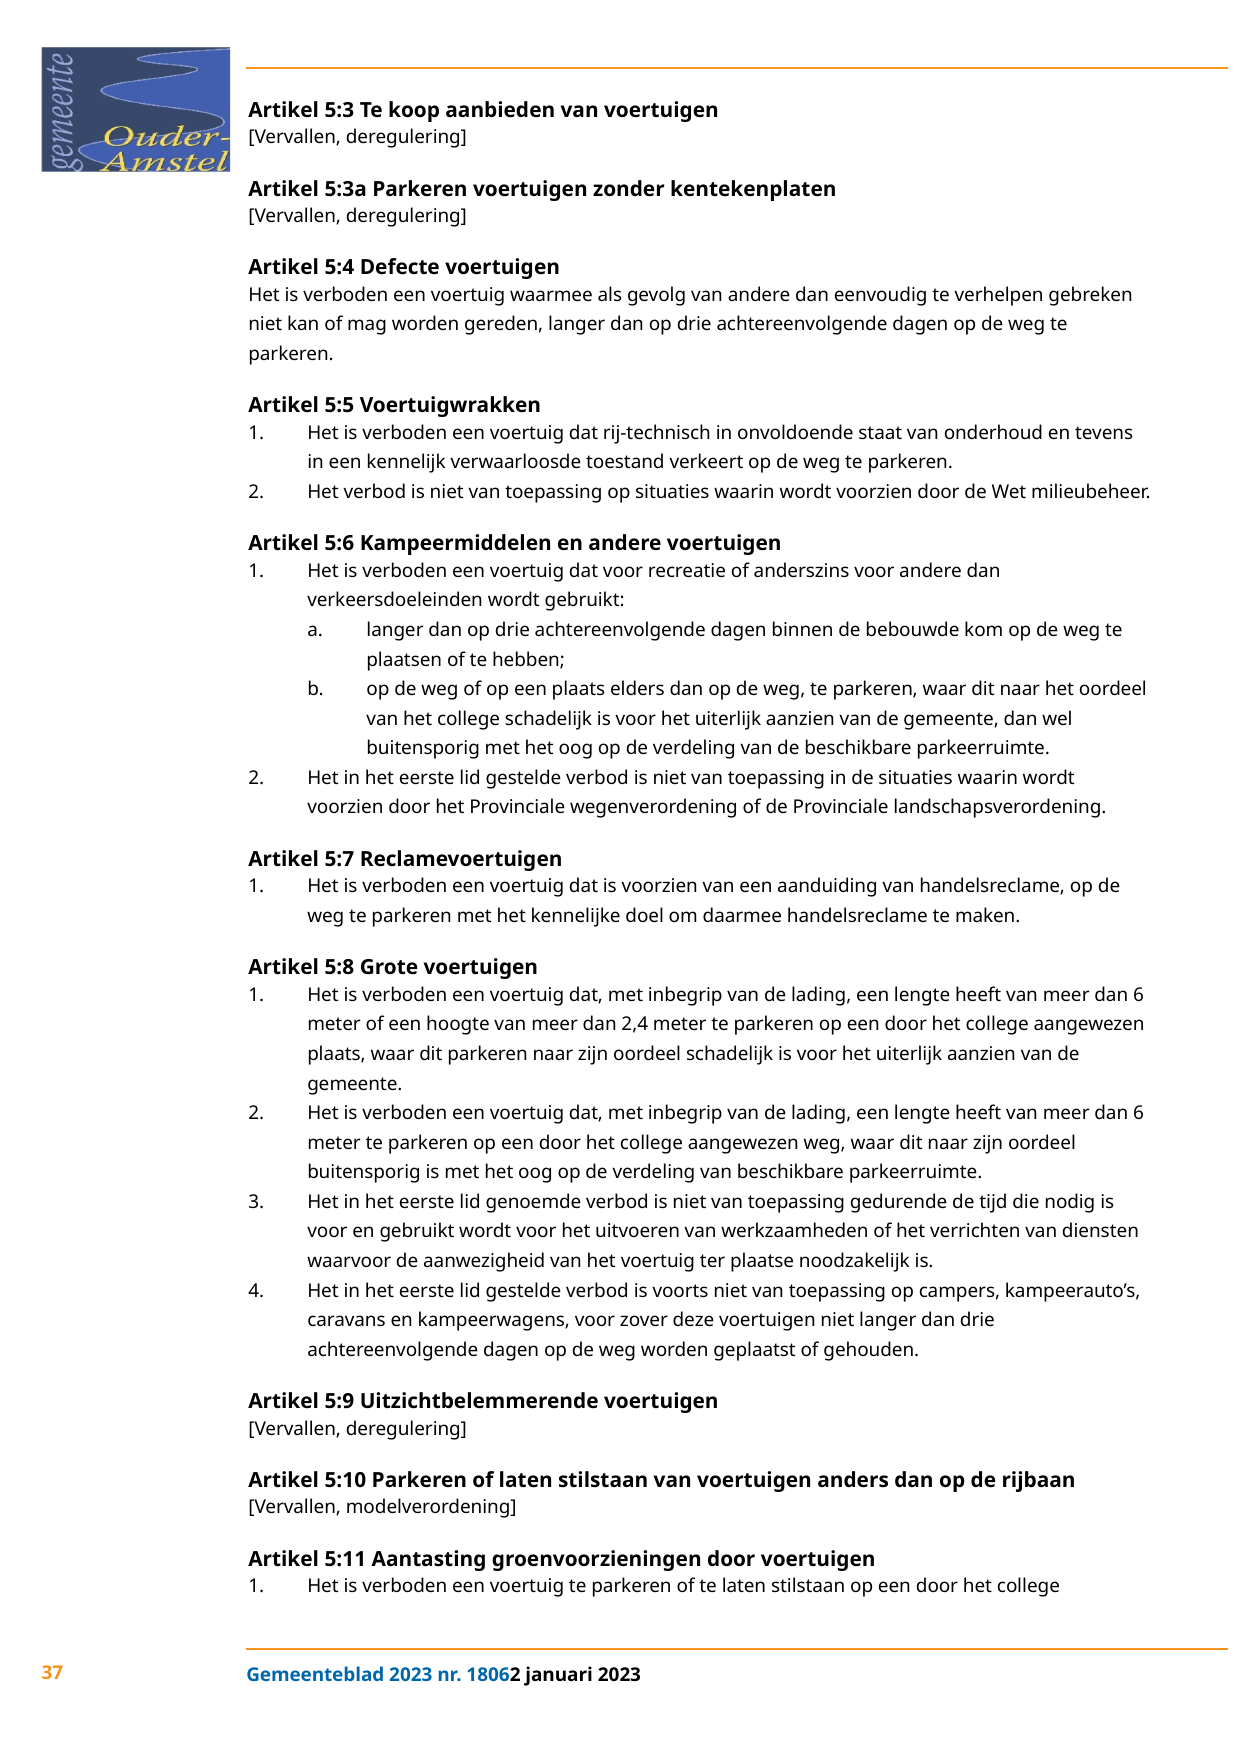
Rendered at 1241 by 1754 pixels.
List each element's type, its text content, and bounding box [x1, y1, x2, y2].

list Het is verboden een voertuig dat is voorzien van een aanduiding van handelsreclame, op de weg te parkeren met het kennelijke doel om daarmee handelsreclame te maken. [248, 872, 1152, 928]
list Het is verboden een voertuig dat, met inbegrip van de lading, een lengte heeft van meer dan 6 meter of een hoogte van meer dan 2,4 meter te parkeren op een door het college aangewezen plaats, waar dit parkeren naar zijn oordeel schadelijk is voor het uiterlijk aanzien van de gemeente. [248, 981, 1152, 1095]
list op de weg of op een plaats elders dan op de weg, te parkeren, waar dit naar het oordeel van het college schadelijk is voor het uiterlijk aanzien van de gemeente, dan wel buitensporig met het oog op de verdeling van de beschikbare parkeerruimte. [307, 675, 1152, 760]
list Het is verboden een voertuig dat, met inbegrip van de lading, een lengte heeft van meer dan 6 meter te parkeren op een door het college aangewezen weg, waar dit naar zijn oordeel buitensporig is met het oog op de verdeling van beschikbare parkeerruimte. [248, 1099, 1152, 1184]
text Artikel 5:7 Reclamevoertuigen [248, 844, 1152, 872]
list Het in het eerste lid genoemde verbod is niet van toepassing gedurende de tijd die nodig is voor en gebruikt wordt voor het uitvoeren van werkzaamheden of het verrichten van diensten waarvoor de aanwezigheid van het voertuig ter plaatse noodzakelijk is. [248, 1188, 1152, 1273]
text Artikel 5:11 Aantasting groenvoorzieningen door voertuigen [248, 1544, 1152, 1572]
picture [41, 47, 231, 172]
list langer dan op drie achtereenvolgende dagen binnen de bebouwde kom op de weg te plaatsen of te hebben; [307, 616, 1152, 671]
text Artikel 5:4 Defecte voertuigen [248, 252, 1152, 281]
list Het verbod is niet van toepassing op situaties waarin wordt voorzien door de Wet milieubeheer. [248, 478, 1152, 504]
list Het in het eerste lid gestelde verbod is niet van toepassing in de situaties waarin wordt voorzien door het Provinciale wegenverordening of de Provinciale landschapsverordening. [248, 764, 1152, 819]
text [Vervallen, deregulering] [248, 202, 1152, 228]
text Het is verboden een voertuig waarmee als gevolg van andere dan eenvoudig te verhelpen gebreken niet kan of mag worden gereden, langer dan op drie achtereenvolgende dagen op de weg te parkeren. [248, 281, 1152, 366]
list Het is verboden een voertuig dat voor recreatie of anderszins voor andere dan verkeersdoeleinden wordt gebruikt: [248, 557, 1152, 612]
list Het is verboden een voertuig te parkeren of te laten stilstaan op een door het college [248, 1572, 1152, 1598]
list Het is verboden een voertuig dat rij-technisch in onvoldoende staat van onderhoud en tevens in een kennelijk verwaarloosde toestand verkeert op de weg te parkeren. [248, 419, 1152, 474]
list Het in het eerste lid gestelde verbod is voorts niet van toepassing op campers, kampeerauto’s, caravans en kampeerwagens, voor zover deze voertuigen niet langer dan drie achtereenvolgende dagen op de weg worden geplaatst of gehouden. [248, 1277, 1152, 1362]
text Artikel 5:9 Uitzichtbelemmerende voertuigen [248, 1386, 1152, 1415]
text [Vervallen, deregulering] [248, 123, 1152, 149]
text Artikel 5:6 Kampeermiddelen en andere voertuigen [248, 528, 1152, 557]
text Artikel 5:3 Te koop aanbieden van voertuigen [248, 95, 1152, 123]
text Artikel 5:10 Parkeren of laten stilstaan van voertuigen anders dan op de rijbaan [248, 1465, 1152, 1494]
text [Vervallen, deregulering] [248, 1415, 1152, 1441]
text Artikel 5:3a Parkeren voertuigen zonder kentekenplaten [248, 174, 1152, 202]
text [Vervallen, modelverordening] [248, 1494, 1152, 1519]
text Artikel 5:8 Grote voertuigen [248, 952, 1152, 981]
text Artikel 5:5 Voertuigwrakken [248, 391, 1152, 419]
